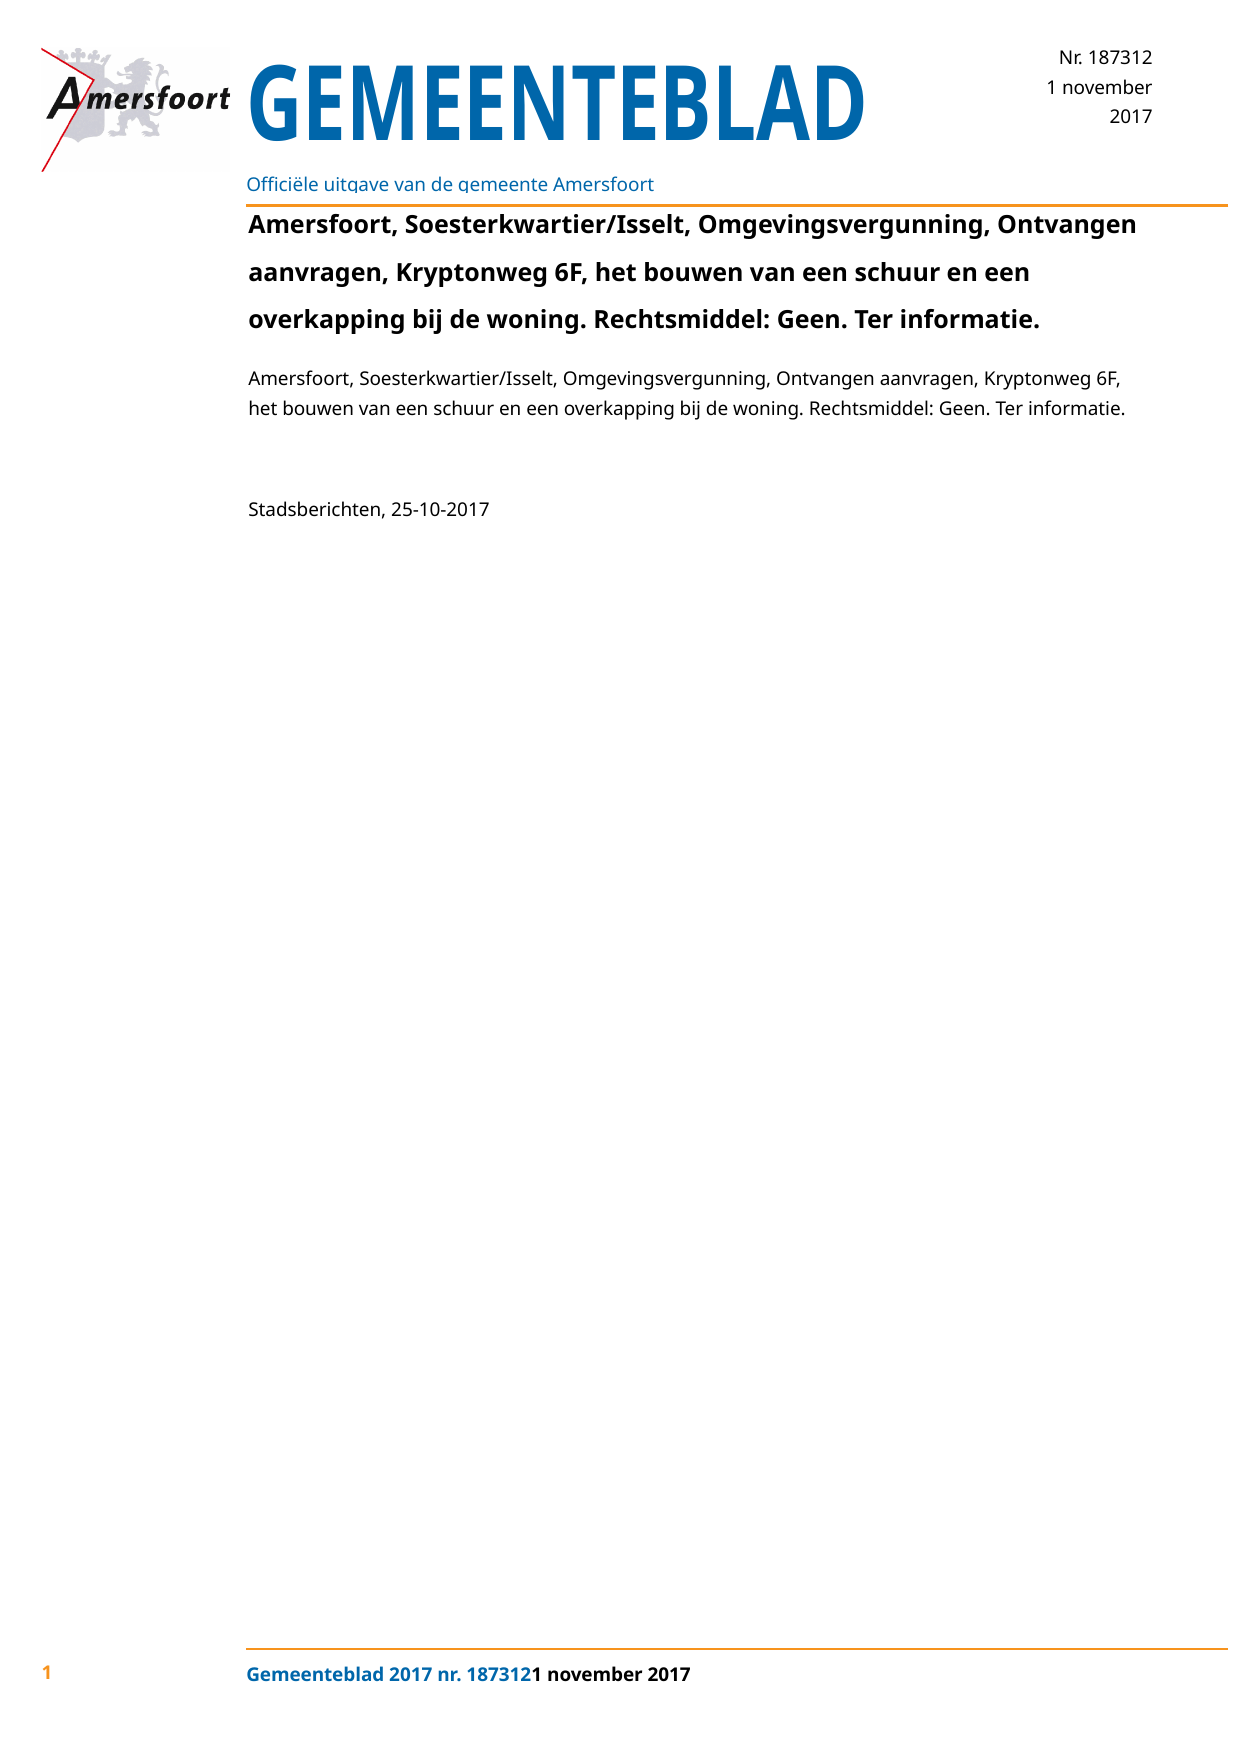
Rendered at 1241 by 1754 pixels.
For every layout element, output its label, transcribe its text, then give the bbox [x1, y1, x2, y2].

text Amersfoort, Soesterkwartier/Isselt, Omgevingsvergunning, Ontvangen aanvragen, Kryptonweg 6F, het bouwen van een schuur en een overkapping bij de woning. Rechtsmiddel: Geen. Ter informatie. [248, 366, 1152, 421]
text Amersfoort, Soesterkwartier/Isselt, Omgevingsvergunning, Ontvangen aanvragen, Kryptonweg 6F, het bouwen van een schuur en een overkapping bij de woning. Rechtsmiddel: Geen. Ter informatie. [248, 207, 1152, 336]
text Stadsberichten, 25-10-2017 [248, 496, 1152, 522]
picture [41, 47, 231, 172]
